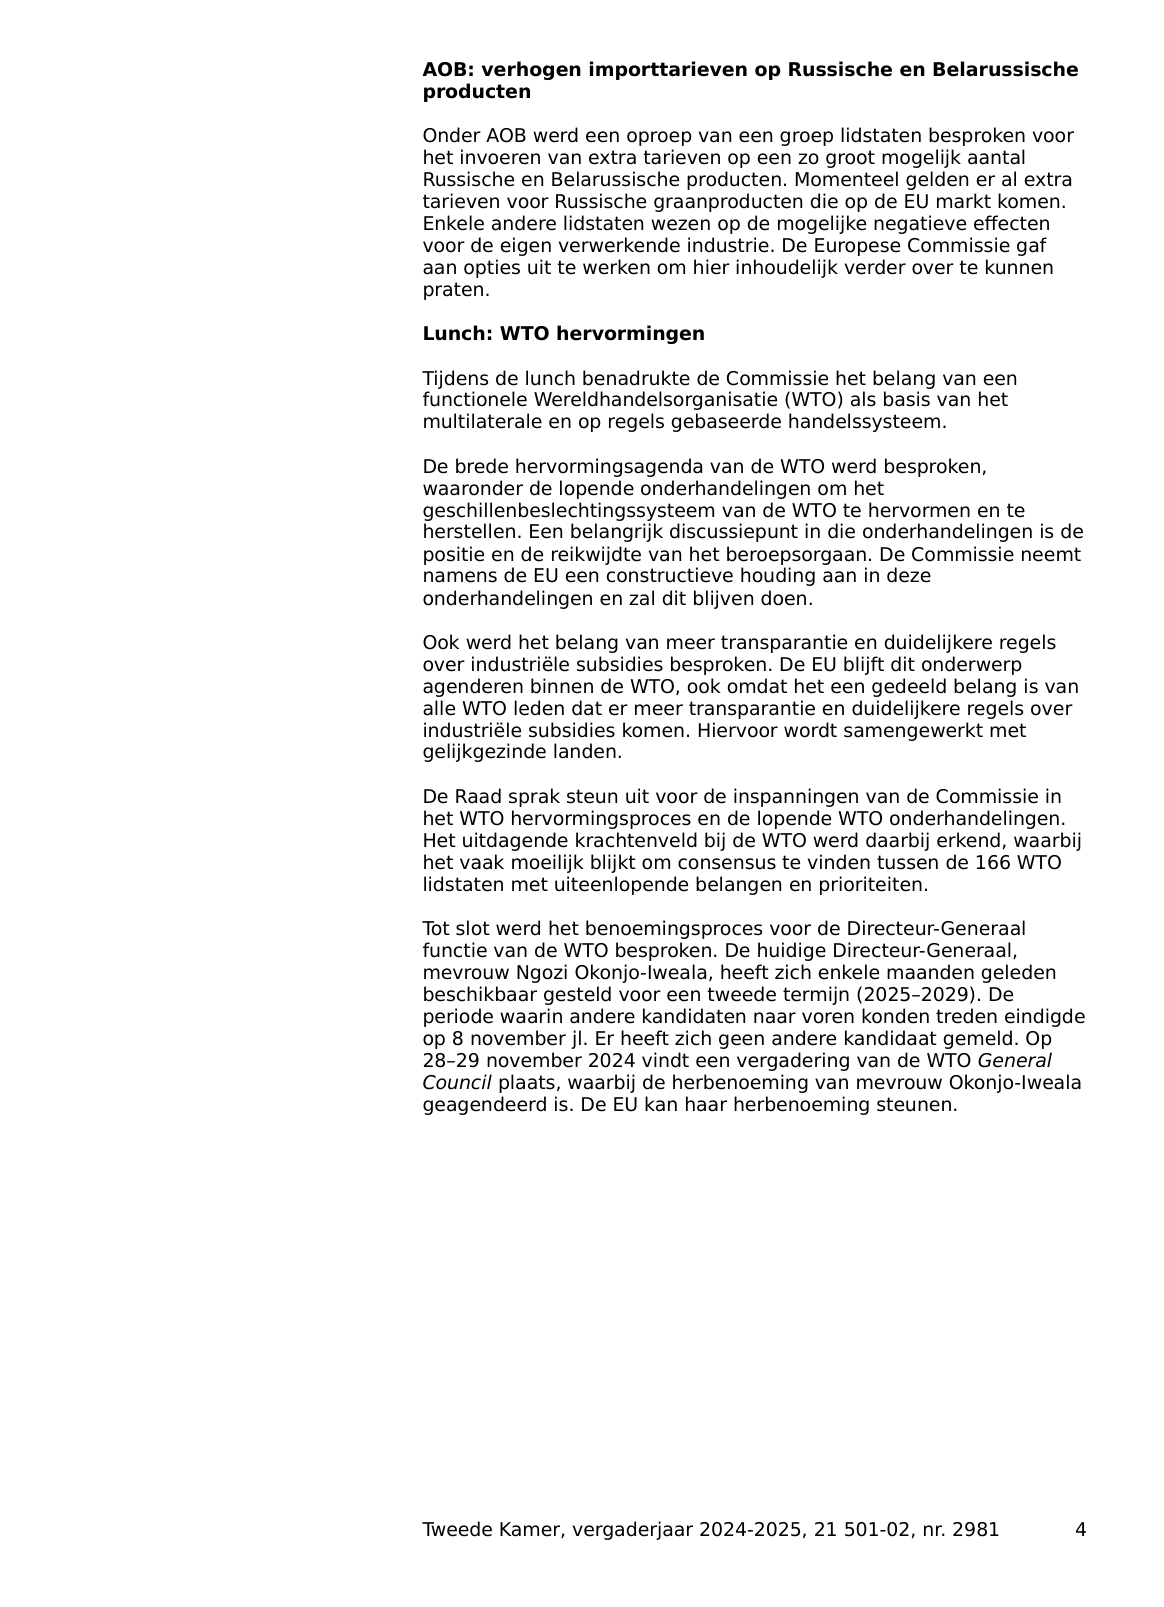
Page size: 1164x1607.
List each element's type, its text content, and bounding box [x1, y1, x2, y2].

text Tijdens de lunch benadrukte de Commissie het belang van een functionele Wereldhandelsorganisatie (WTO) als basis van het multilaterale en op regels gebaseerde handelssysteem. [422, 367, 1087, 433]
text De Raad sprak steun uit voor de inspanningen van de Commissie in het WTO hervormingsproces en de lopende WTO onderhandelingen. Het uitdagende krachtenveld bij de WTO werd daarbij erkend, waarbij het vaak moeilijk blijkt om consensus te vinden tussen de 166 WTO lidstaten met uiteenlopende belangen en prioriteiten. [422, 786, 1087, 896]
subtitle Lunch: WTO hervormingen [422, 323, 1087, 345]
text Tot slot werd het benoemingsproces voor de Directeur-Generaal functie van de WTO besproken. De huidige Directeur-Generaal, mevrouw Ngozi Okonjo-Iweala, heeft zich enkele maanden geleden beschikbaar gesteld voor een tweede termijn (2025–2029). De periode waarin andere kandidaten naar voren konden treden eindigde op 8 november jl. Er heeft zich geen andere kandidaat gemeld. Op 28–29 november 2024 vindt een vergadering van de WTO General Council plaats, waarbij de herbenoeming van mevrouw Okonjo-Iweala geagendeerd is. De EU kan haar herbenoeming steunen. [422, 918, 1087, 1116]
text Ook werd het belang van meer transparantie en duidelijkere regels over industriële subsidies besproken. De EU blijft dit onderwerp agenderen binnen de WTO, ook omdat het een gedeeld belang is van alle WTO leden dat er meer transparantie en duidelijkere regels over industriële subsidies komen. Hiervoor wordt samengewerkt met gelijkgezinde landen. [422, 632, 1087, 763]
text De brede hervormingsagenda van de WTO werd besproken, waaronder de lopende onderhandelingen om het geschillenbeslechtingssysteem van de WTO te hervormen en te herstellen. Een belangrijk discussiepunt in die onderhandelingen is de positie en de reikwijdte van het beroepsorgaan. De Commissie neemt namens de EU een constructieve houding aan in deze onderhandelingen en zal dit blijven doen. [422, 456, 1087, 609]
text Onder AOB werd een oproep van een groep lidstaten besproken voor het invoeren van extra tarieven op een zo groot mogelijk aantal Russische en Belarussische producten. Momenteel gelden er al extra tarieven voor Russische graanproducten die op de EU markt komen. Enkele andere lidstaten wezen op de mogelijke negatieve effecten voor de eigen verwerkende industrie. De Europese Commissie gaf aan opties uit te werken om hier inhoudelijk verder over te kunnen praten. [422, 125, 1087, 301]
subtitle AOB: verhogen importtarieven op Russische en Belarussische producten [422, 59, 1087, 103]
